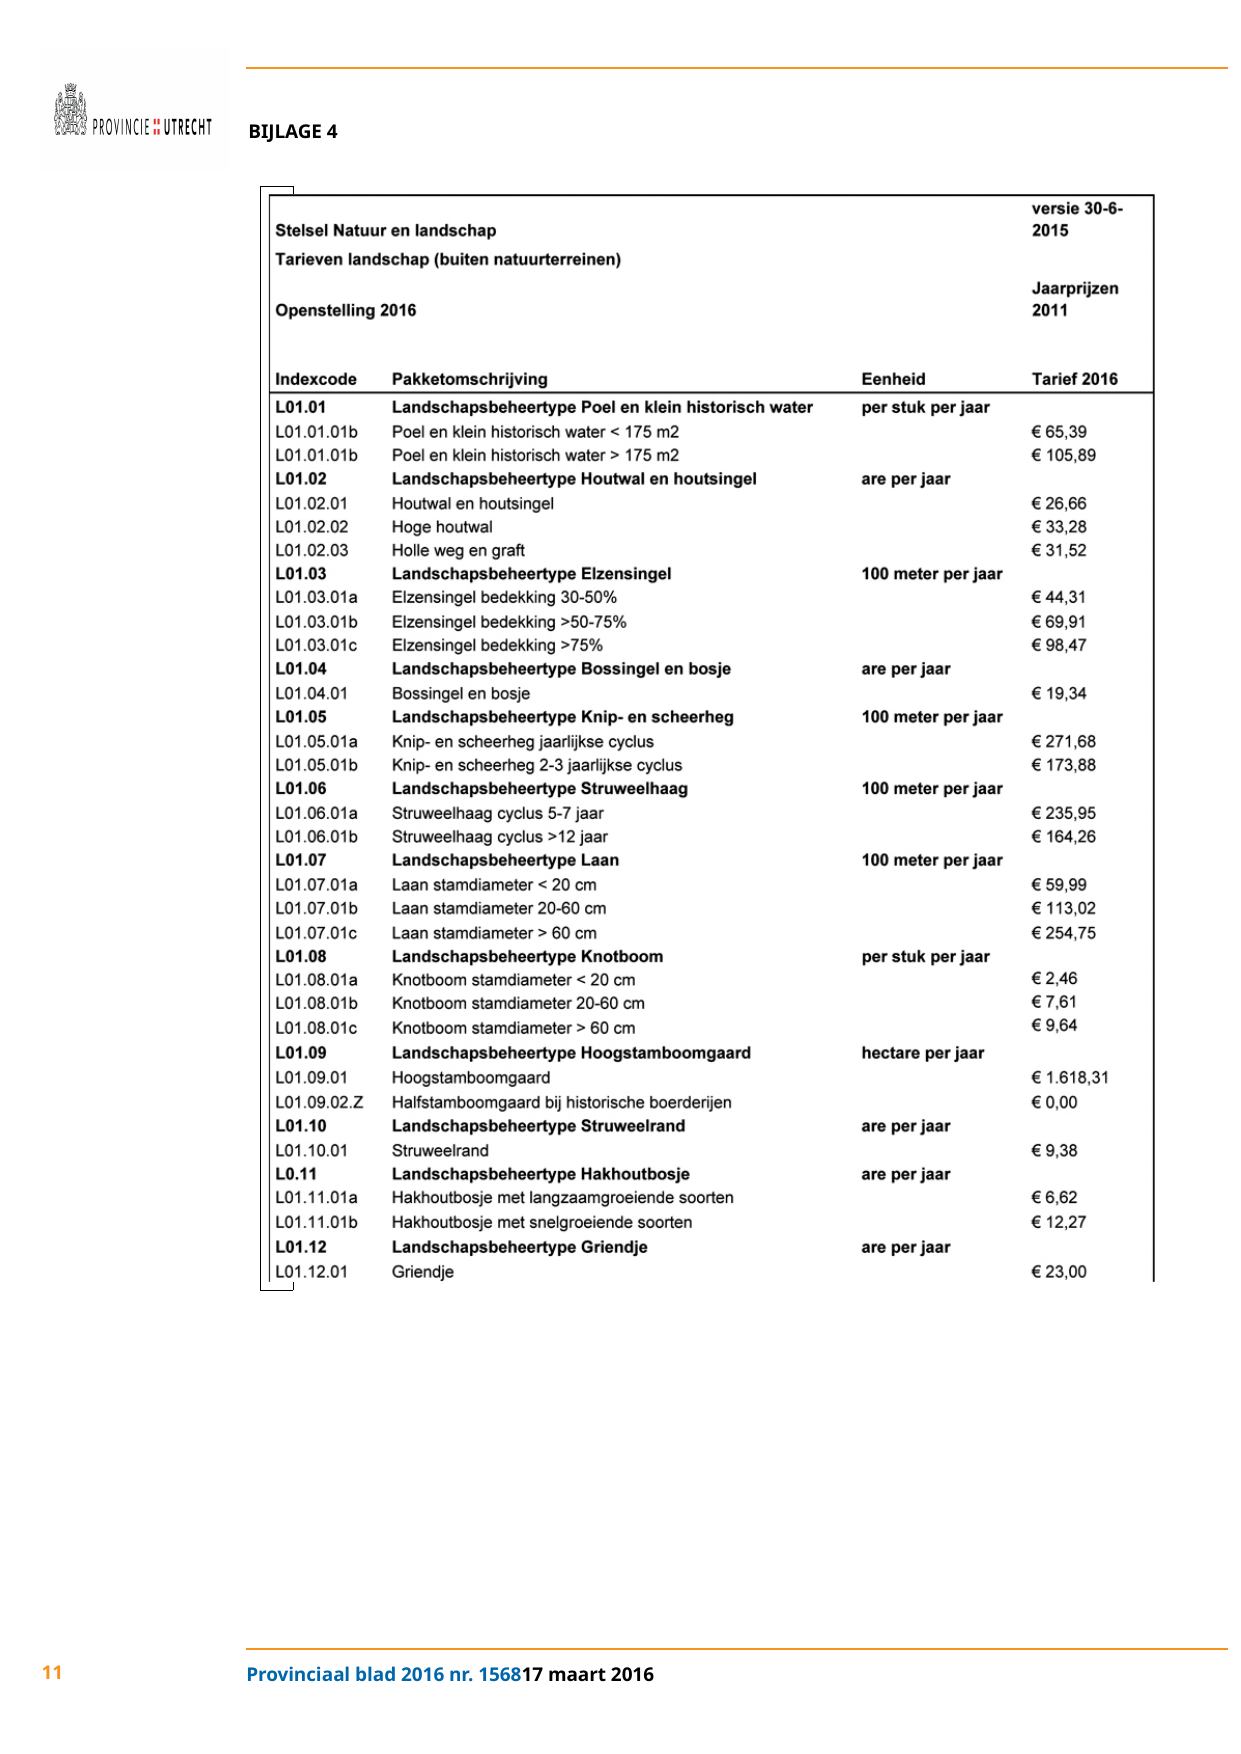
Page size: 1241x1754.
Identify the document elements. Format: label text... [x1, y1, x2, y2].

picture [268, 194, 1155, 1282]
text BIJLAGE 4 [248, 116, 1152, 144]
picture [41, 47, 231, 172]
